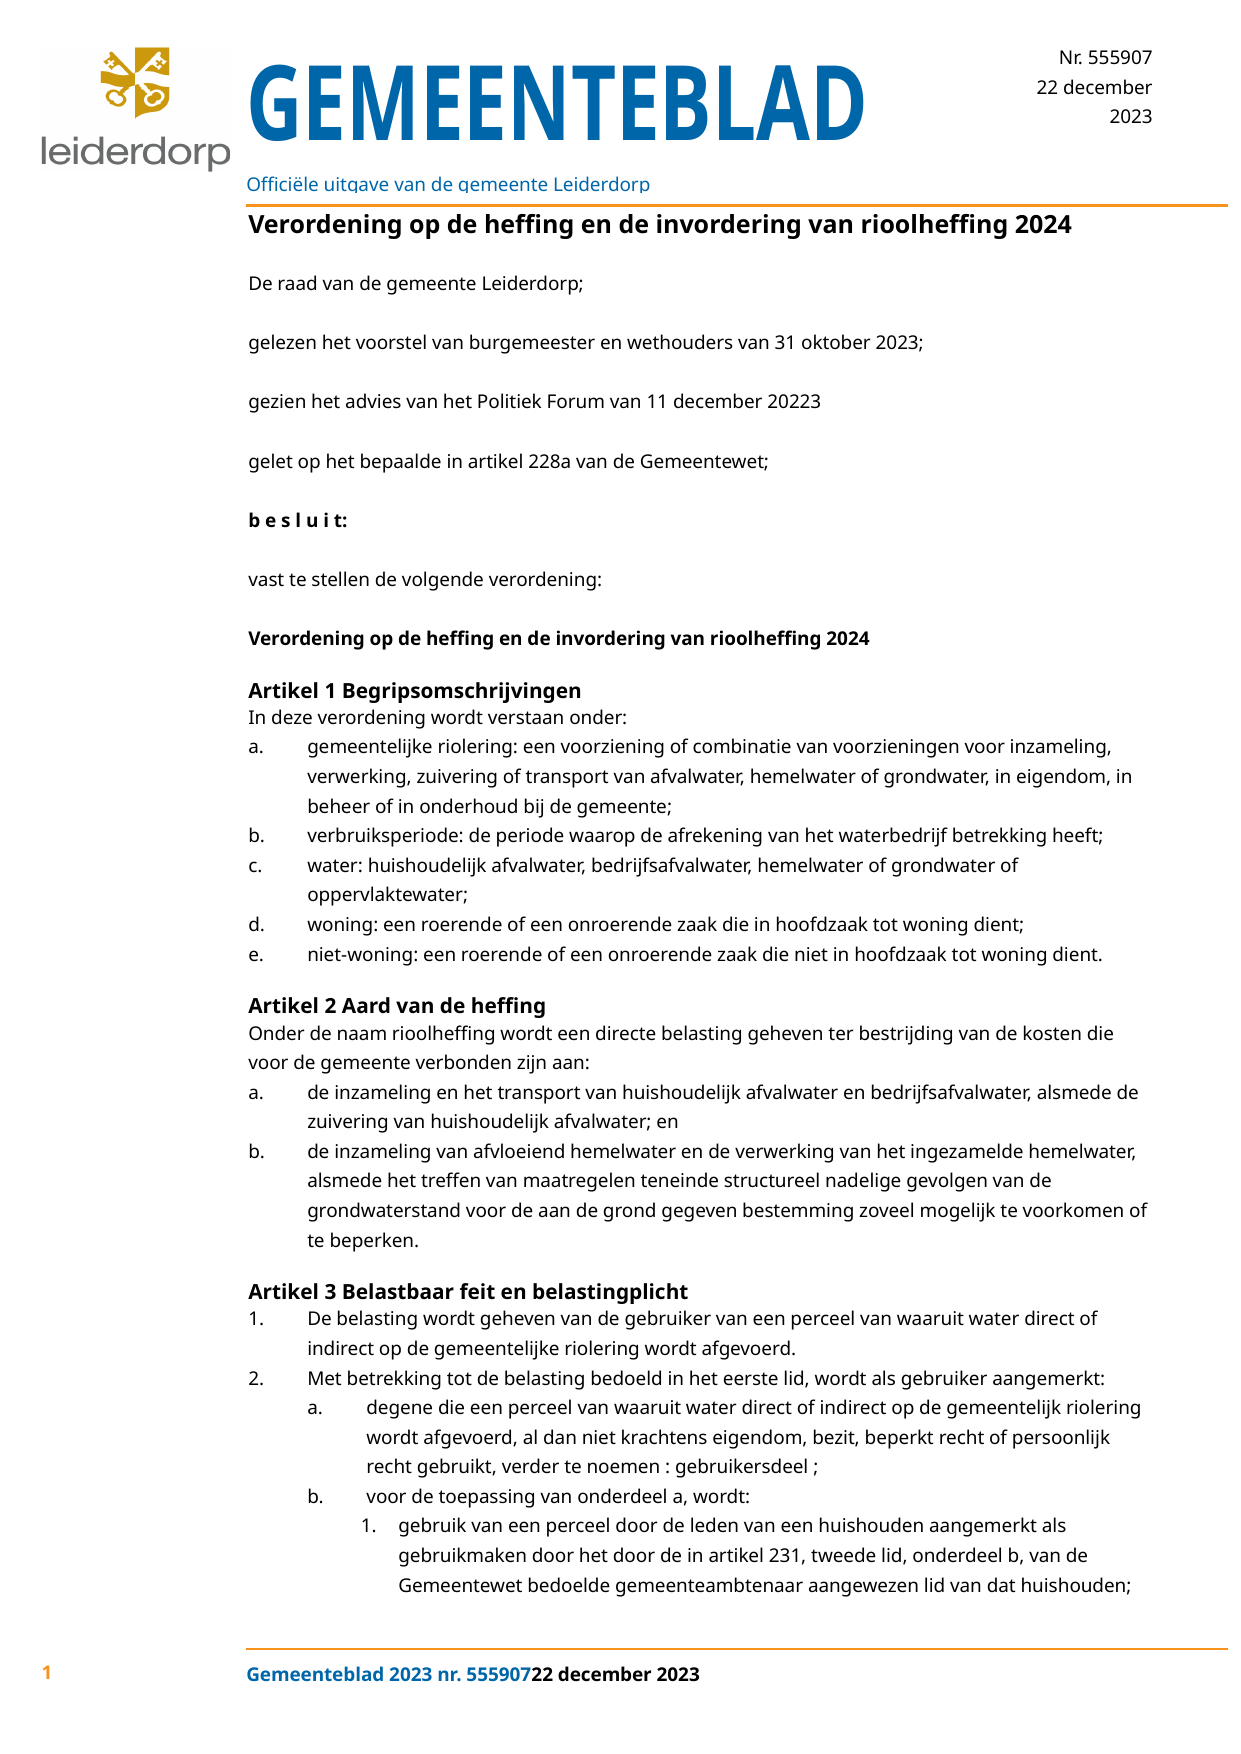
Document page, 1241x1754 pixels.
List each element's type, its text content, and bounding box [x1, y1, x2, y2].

list water: huishoudelijk afvalwater, bedrijfsafvalwater, hemelwater of grondwater of oppervlaktewater; [248, 852, 1152, 907]
list verbruiksperiode: de periode waarop de afrekening van het waterbedrijf betrekking heeft; [248, 822, 1152, 848]
list de inzameling en het transport van huishoudelijk afvalwater en bedrijfsafvalwater, alsmede de zuivering van huishoudelijk afvalwater; en [248, 1079, 1152, 1134]
text Artikel 2 Aard van de heffing [248, 991, 1152, 1020]
list Met betrekking tot de belasting bedoeld in het eerste lid, wordt als gebruiker aangemerkt: [248, 1365, 1152, 1391]
list gebruik van een perceel door de leden van een huishouden aangemerkt als gebruikmaken door het door de in artikel 231, tweede lid, onderdeel b, van de Gemeentewet bedoelde gemeenteambtenaar aangewezen lid van dat huishouden; [361, 1513, 1152, 1598]
text Verordening op de heffing en de invordering van rioolheffing 2024 [248, 625, 1152, 651]
text vast te stellen de volgende verordening: [248, 566, 1152, 592]
text Onder de naam rioolheffing wordt een directe belasting geheven ter bestrijding van de kosten die voor de gemeente verbonden zijn aan: [248, 1020, 1152, 1075]
text Artikel 1 Begripsomschrijvingen [248, 676, 1152, 704]
picture [41, 47, 231, 172]
text In deze verordening wordt verstaan onder: [248, 704, 1152, 730]
text De raad van de gemeente Leiderdorp; [248, 270, 1152, 296]
text gezien het advies van het Politiek Forum van 11 december 20223 [248, 389, 1152, 414]
list De belasting wordt geheven van de gebruiker van een perceel van waaruit water direct of indirect op de gemeentelijke riolering wordt afgevoerd. [248, 1306, 1152, 1361]
list de inzameling van afvloeiend hemelwater en de verwerking van het ingezamelde hemelwater, alsmede het treffen van maatregelen teneinde structureel nadelige gevolgen van de grondwaterstand voor de aan de grond gegeven bestemming zoveel mogelijk te voorkomen of te beperken. [248, 1138, 1152, 1252]
text b e s l u i t: [248, 507, 1152, 533]
text Artikel 3 Belastbaar feit en belastingplicht [248, 1277, 1152, 1306]
list woning: een roerende of een onroerende zaak die in hoofdzaak tot woning dient; [248, 911, 1152, 937]
list degene die een perceel van waaruit water direct of indirect op de gemeentelijk riolering wordt afgevoerd, al dan niet krachtens eigendom, bezit, beperkt recht of persoonlijk recht gebruikt, verder te noemen : gebruikersdeel ; [307, 1394, 1152, 1479]
text Verordening op de heffing en de invordering van rioolheffing 2024 [248, 207, 1152, 241]
text gelezen het voorstel van burgemeester en wethouders van 31 oktober 2023; [248, 329, 1152, 355]
list gemeentelijke riolering: een voorziening of combinatie van voorzieningen voor inzameling, verwerking, zuivering of transport van afvalwater, hemelwater of grondwater, in eigendom, in beheer of in onderhoud bij de gemeente; [248, 734, 1152, 819]
list niet-woning: een roerende of een onroerende zaak die niet in hoofdzaak tot woning dient. [248, 941, 1152, 967]
list voor de toepassing van onderdeel a, wordt: [307, 1483, 1152, 1509]
text gelet op het bepaalde in artikel 228a van de Gemeentewet; [248, 448, 1152, 473]
